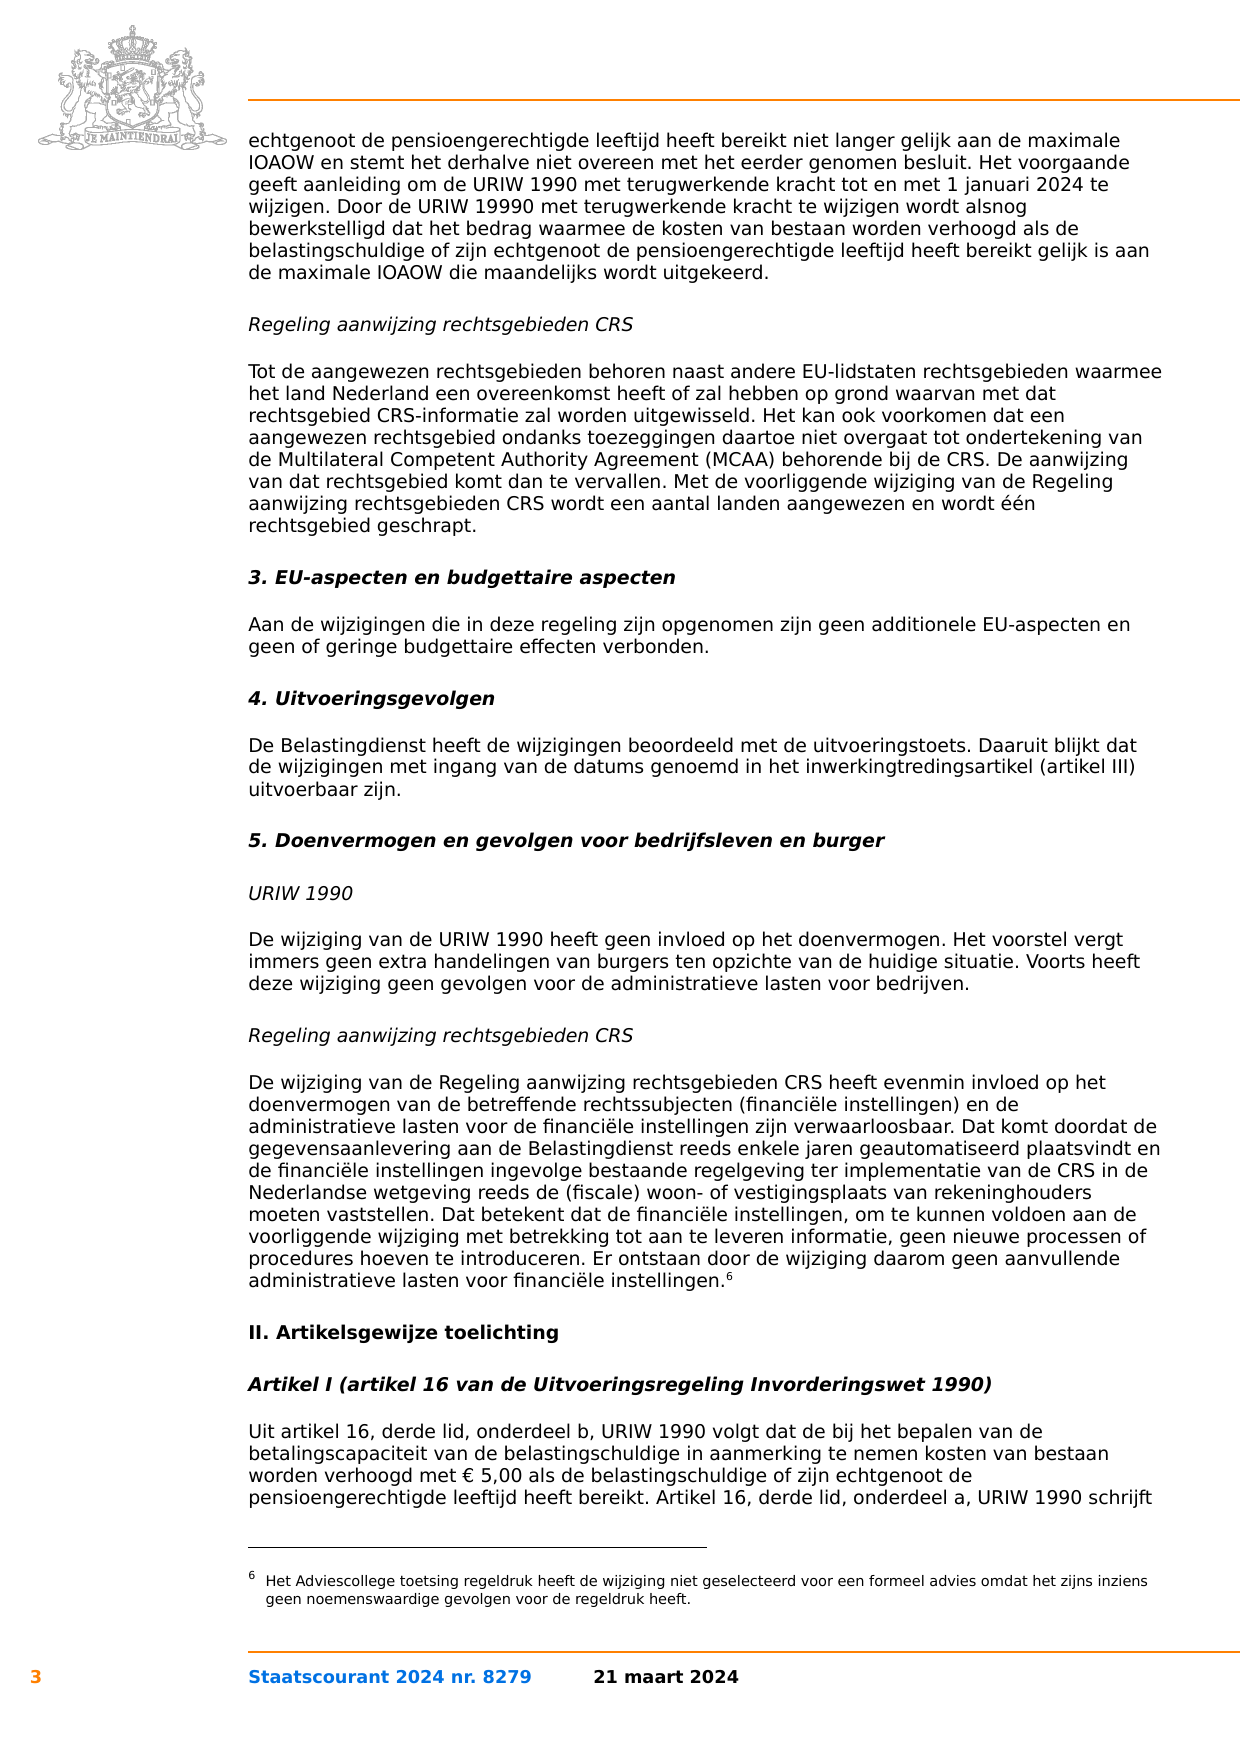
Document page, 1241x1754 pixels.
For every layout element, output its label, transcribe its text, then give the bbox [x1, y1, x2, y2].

subtitle Artikel I (artikel 16 van de Uitvoeringsregeling Invorderingswet 1990) [248, 1374, 1163, 1396]
text Aan de wijzigingen die in deze regeling zijn opgenomen zijn geen additionele EU-aspecten en geen of geringe budgettaire effecten verbonden. [248, 613, 1163, 657]
subtitle Regeling aanwijzing rechtsgebieden CRS [248, 1025, 1163, 1047]
text De wijziging van de URIW 1990 heeft geen invloed op het doenvermogen. Het voorstel vergt immers geen extra handelingen van burgers ten opzichte van de huidige situatie. Voorts heeft deze wijziging geen gevolgen voor de administratieve lasten voor bedrijven. [248, 929, 1163, 995]
subtitle II. Artikelsgewijze toelichting [248, 1322, 1163, 1344]
subtitle 5. Doenvermogen en gevolgen voor bedrijfsleven en burger [248, 830, 1163, 852]
text Uit artikel 16, derde lid, onderdeel b, URIW 1990 volgt dat de bij het bepalen van de betalingscapaciteit van de belastingschuldige in aanmerking te nemen kosten van bestaan worden verhoogd met € 5,00 als de belastingschuldige of zijn echtgenoot de pensioengerechtigde leeftijd heeft bereikt. Artikel 16, derde lid, onderdeel a, URIW 1990 schrijft [248, 1421, 1163, 1509]
text De Belastingdienst heeft de wijzigingen beoordeeld met de uitvoeringstoets. Daaruit blijkt dat de wijzigingen met ingang van de datums genoemd in het inwerkingtredingsartikel (artikel III) uitvoerbaar zijn. [248, 734, 1163, 800]
subtitle 4. Uitvoeringsgevolgen [248, 687, 1163, 709]
text Het Adviescollege toetsing regeldruk heeft de wijziging niet geselecteerd voor een formeel advies omdat het zijns inziens geen noemenswaardige gevolgen voor de regeldruk heeft. [248, 1569, 1163, 1608]
text Tot de aangewezen rechtsgebieden behoren naast andere EU-lidstaten rechtsgebieden waarmee het land Nederland een overeenkomst heeft of zal hebben op grond waarvan met dat rechtsgebied CRS-informatie zal worden uitgewisseld. Het kan ook voorkomen dat een aangewezen rechtsgebied ondanks toezeggingen daartoe niet overgaat tot ondertekening van de Multilateral Competent Authority Agreement (MCAA) behorende bij de CRS. De aanwijzing van dat rechtsgebied komt dan te vervallen. Met de voorliggende wijziging van de Regeling aanwijzing rechtsgebieden CRS wordt een aantal landen aangewezen en wordt één rechtsgebied geschrapt. [248, 361, 1163, 537]
text De wijziging van de Regeling aanwijzing rechtsgebieden CRS heeft evenmin invloed op het doenvermogen van de betreffende rechtssubjecten (financiële instellingen) en de administratieve lasten voor de financiële instellingen zijn verwaarloosbaar. Dat komt doordat de gegevensaanlevering aan de Belastingdienst reeds enkele jaren geautomatiseerd plaatsvindt en de financiële instellingen ingevolge bestaande regelgeving ter implementatie van de CRS in de Nederlandse wetgeving reeds de (fiscale) woon- of vestigingsplaats van rekeninghouders moeten vaststellen. Dat betekent dat de financiële instellingen, om te kunnen voldoen aan de voorliggende wijziging met betrekking tot aan te leveren informatie, geen nieuwe processen of procedures hoeven te introduceren. Er ontstaan door de wijziging daarom geen aanvullende administratieve lasten voor financiële instellingen. [248, 1072, 1163, 1292]
text echtgenoot de pensioengerechtigde leeftijd heeft bereikt niet langer gelijk aan de maximale IOAOW en stemt het derhalve niet overeen met het eerder genomen besluit. Het voorgaande geeft aanleiding om de URIW 1990 met terugwerkende kracht tot en met 1 januari 2024 te wijzigen. Door de URIW 19990 met terugwerkende kracht te wijzigen wordt alsnog bewerkstelligd dat het bedrag waarmee de kosten van bestaan worden verhoogd als de belastingschuldige of zijn echtgenoot de pensioengerechtigde leeftijd heeft bereikt gelijk is aan de maximale IOAOW die maandelijks wordt uitgekeerd. [248, 130, 1163, 284]
subtitle Regeling aanwijzing rechtsgebieden CRS [248, 314, 1163, 336]
subtitle 3. EU-aspecten en budgettaire aspecten [248, 567, 1163, 588]
subtitle URIW 1990 [248, 882, 1163, 904]
picture [38, 25, 227, 150]
